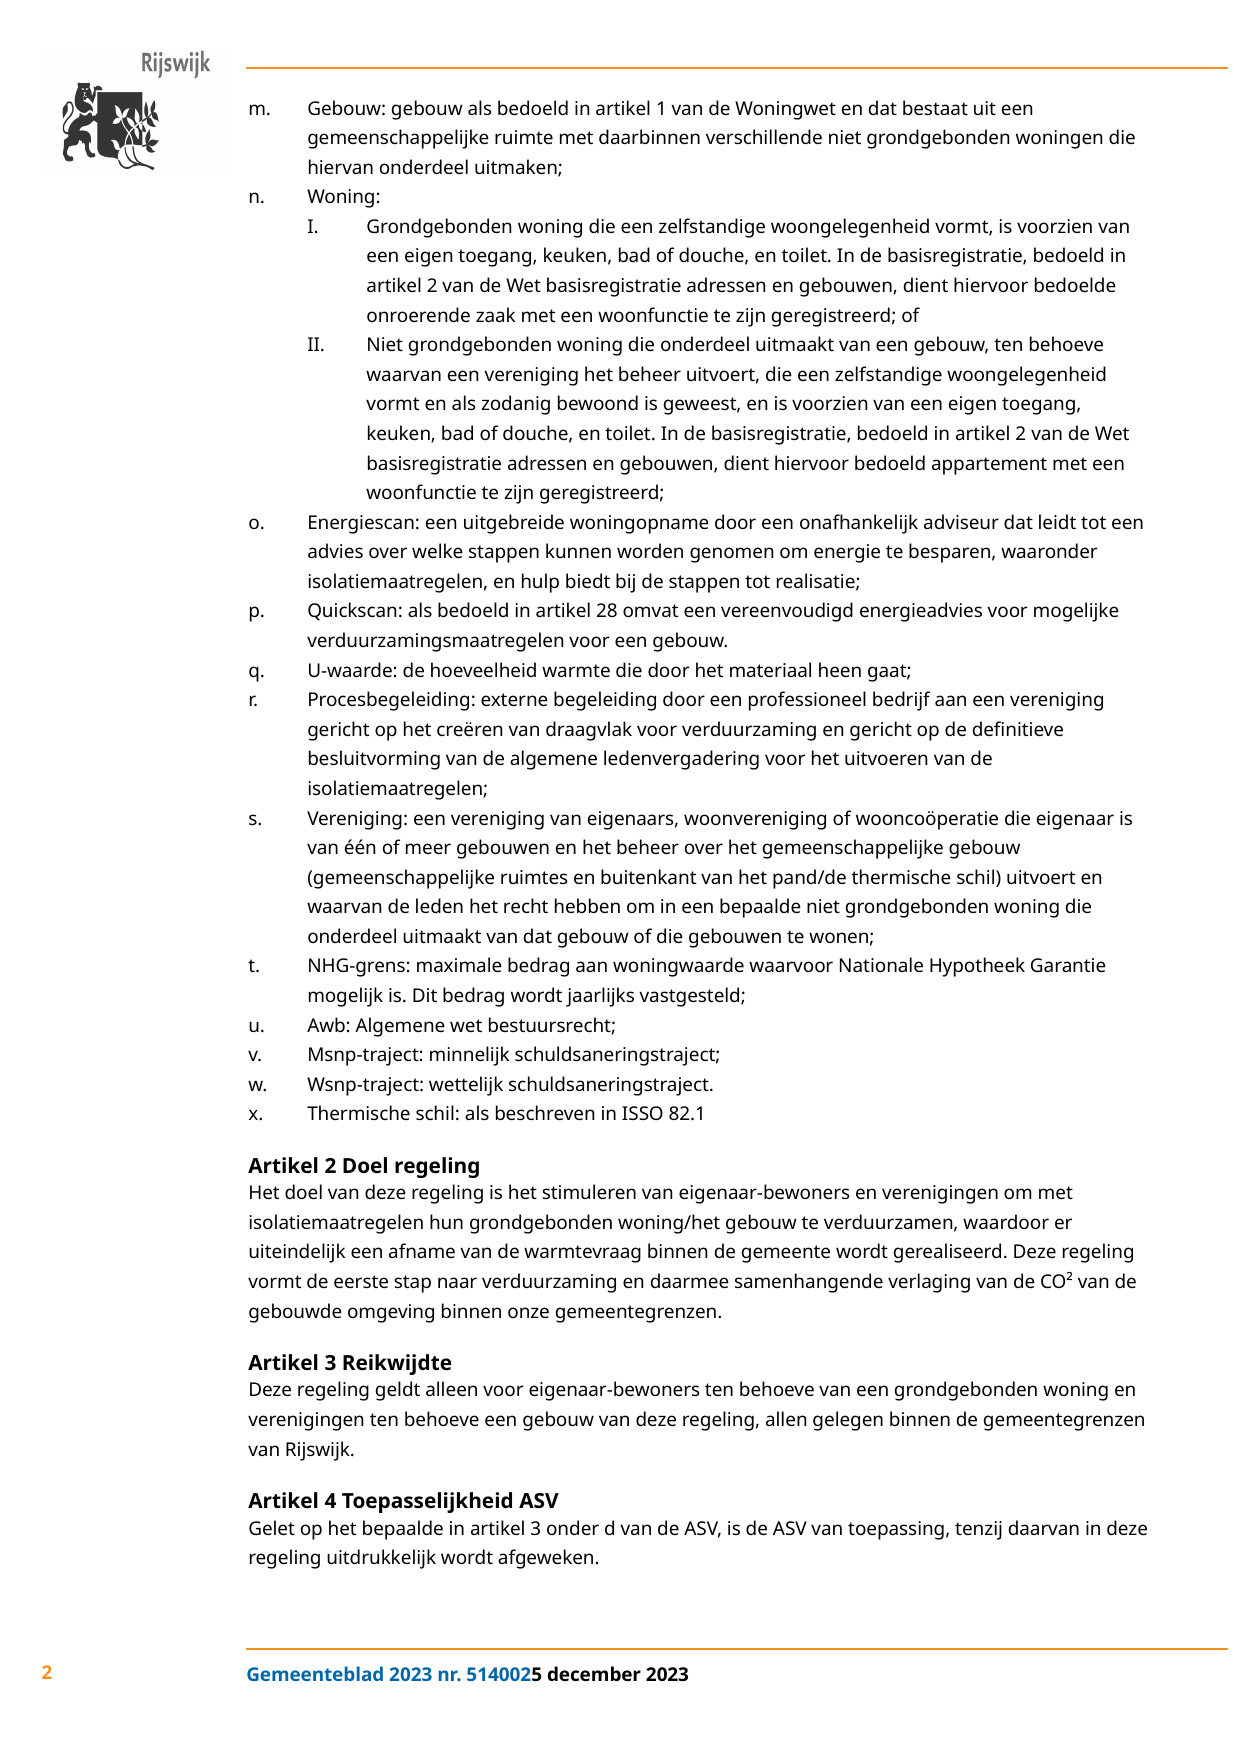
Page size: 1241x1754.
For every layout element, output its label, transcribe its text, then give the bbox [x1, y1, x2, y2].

list NHG-grens: maximale bedrag aan woningwaarde waarvoor Nationale Hypotheek Garantie mogelijk is. Dit bedrag wordt jaarlijks vastgesteld; [248, 953, 1152, 1008]
text Het doel van deze regeling is het stimuleren van eigenaar-bewoners en verenigingen om met isolatiemaatregelen hun grondgebonden woning/het gebouw te verduurzamen, waardoor er uiteindelijk een afname van de warmtevraag binnen de gemeente wordt gerealiseerd. Deze regeling vormt de eerste stap naar verduurzaming en daarmee samenhangende verlaging van de CO² van de gebouwde omgeving binnen onze gemeentegrenzen. [248, 1179, 1152, 1323]
text Artikel 2 Doel regeling [248, 1151, 1152, 1179]
list Quickscan: als bedoeld in artikel 28 omvat een vereenvoudigd energieadvies voor mogelijke verduurzamingsmaatregelen voor een gebouw. [248, 598, 1152, 653]
list Awb: Algemene wet bestuursrecht; [248, 1012, 1152, 1038]
list Vereniging: een vereniging van eigenaars, woonvereniging of wooncoöperatie die eigenaar is van één of meer gebouwen en het beheer over het gemeenschappelijke gebouw (gemeenschappelijke ruimtes en buitenkant van het pand/de thermische schil) uitvoert en waarvan de leden het recht hebben om in een bepaalde niet grondgebonden woning die onderdeel uitmaakt van dat gebouw of die gebouwen te wonen; [248, 805, 1152, 949]
list Niet grondgebonden woning die onderdeel uitmaakt van een gebouw, ten behoeve waarvan een vereniging het beheer uitvoert, die een zelfstandige woongelegenheid vormt en als zodanig bewoond is geweest, en is voorzien van een eigen toegang, keuken, bad of douche, en toilet. In de basisregistratie, bedoeld in artikel 2 van de Wet basisregistratie adressen en gebouwen, dient hiervoor bedoeld appartement met een woonfunctie te zijn geregistreerd; [307, 331, 1152, 505]
text Artikel 3 Reikwijdte [248, 1348, 1152, 1377]
list Energiescan: een uitgebreide woningopname door een onafhankelijk adviseur dat leidt tot een advies over welke stappen kunnen worden genomen om energie te besparen, waaronder isolatiemaatregelen, en hulp biedt bij de stappen tot realisatie; [248, 509, 1152, 594]
picture [41, 47, 231, 172]
list Grondgebonden woning die een zelfstandige woongelegenheid vormt, is voorzien van een eigen toegang, keuken, bad of douche, en toilet. In de basisregistratie, bedoeld in artikel 2 van de Wet basisregistratie adressen en gebouwen, dient hiervoor bedoelde onroerende zaak met een woonfunctie te zijn geregistreerd; of [307, 213, 1152, 328]
list Thermische schil: als beschreven in ISSO 82.1 [248, 1101, 1152, 1126]
list Msnp-traject: minnelijk schuldsaneringstraject; [248, 1041, 1152, 1067]
text Artikel 4 Toepasselijkheid ASV [248, 1486, 1152, 1515]
text Deze regeling geldt alleen voor eigenaar-bewoners ten behoeve van een grondgebonden woning en verenigingen ten behoeve een gebouw van deze regeling, allen gelegen binnen de gemeentegrenzen van Rijswijk. [248, 1377, 1152, 1462]
text Gelet op het bepaalde in artikel 3 onder d van de ASV, is de ASV van toepassing, tenzij daarvan in deze regeling uitdrukkelijk wordt afgeweken. [248, 1515, 1152, 1570]
list Procesbegeleiding: externe begeleiding door een professioneel bedrijf aan een vereniging gericht op het creëren van draagvlak voor verduurzaming en gericht op de definitieve besluitvorming van de algemene ledenvergadering voor het uitvoeren van de isolatiemaatregelen; [248, 686, 1152, 801]
list Wsnp-traject: wettelijk schuldsaneringstraject. [248, 1071, 1152, 1097]
list Gebouw: gebouw als bedoeld in artikel 1 van de Woningwet en dat bestaat uit een gemeenschappelijke ruimte met daarbinnen verschillende niet grondgebonden woningen die hiervan onderdeel uitmaken; [248, 95, 1152, 180]
list Woning: [248, 183, 1152, 209]
list U-waarde: de hoeveelheid warmte die door het materiaal heen gaat; [248, 657, 1152, 683]
